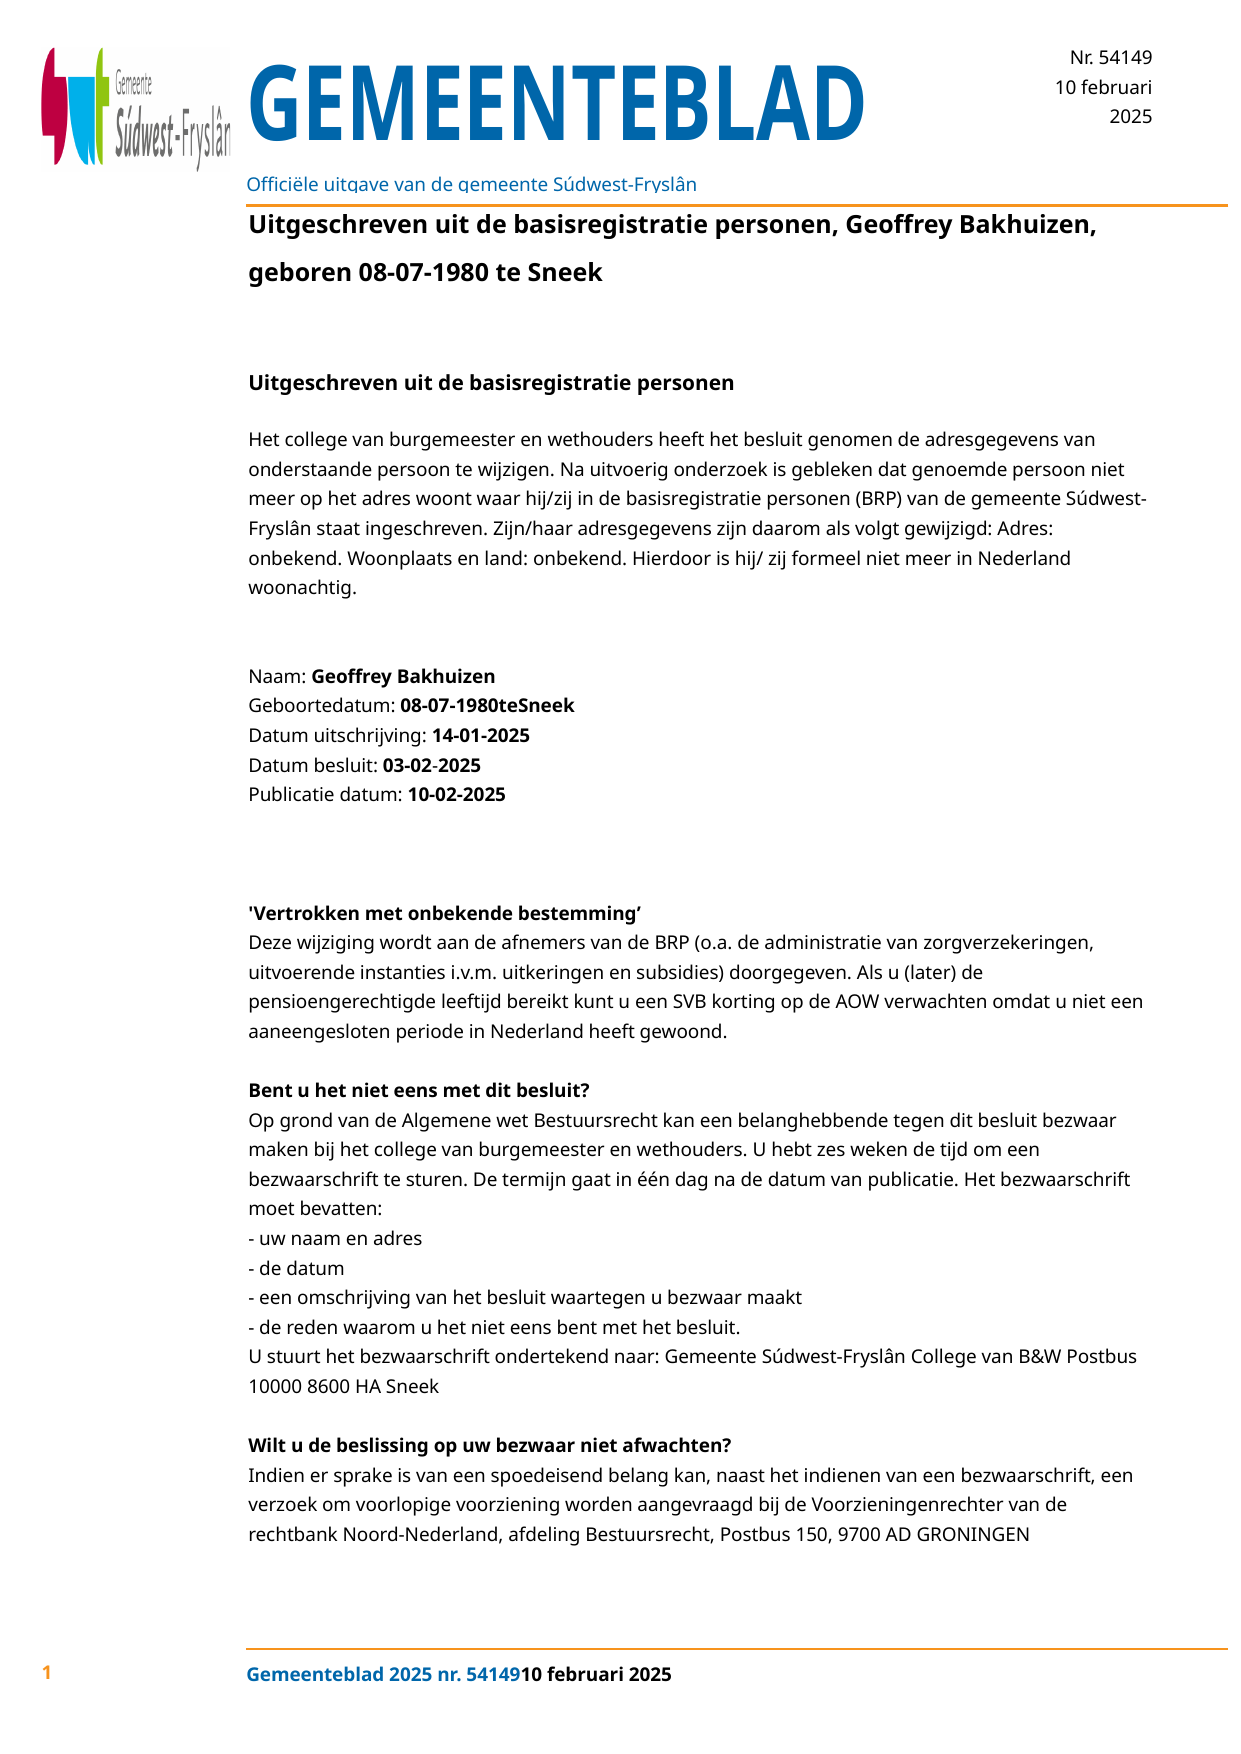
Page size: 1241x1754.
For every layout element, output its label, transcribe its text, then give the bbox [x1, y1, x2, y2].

text - de reden waarom u het niet eens bent met het besluit. [248, 1314, 1152, 1339]
text Uitgeschreven uit de basisregistratie personen [248, 368, 1152, 397]
text Naam: Geoffrey Bakhuizen [248, 663, 1152, 689]
text Geboortedatum: 08-07-1980teSneek [248, 693, 1152, 718]
text Indien er sprake is van een spoedeisend belang kan, naast het indienen van een bezwaarschrift, een verzoek om voorlopige voorziening worden aangevraagd bij de Voorzieningenrechter van de rechtbank Noord-Nederland, afdeling Bestuursrecht, Postbus 150, 9700 AD GRONINGEN [248, 1462, 1152, 1547]
text Wilt u de beslissing op uw bezwaar niet afwachten? [248, 1432, 1152, 1458]
text U stuurt het bezwaarschrift ondertekend naar: Gemeente Súdwest-Fryslân College van B&W Postbus 10000 8600 HA Sneek [248, 1343, 1152, 1399]
text Datum uitschrijving: 14-01-2025 [248, 722, 1152, 748]
picture [41, 47, 231, 172]
text Het college van burgemeester en wethouders heeft het besluit genomen de adresgegevens van onderstaande persoon te wijzigen. Na uitvoerig onderzoek is gebleken dat genoemde persoon niet meer op het adres woont waar hij/zij in de basisregistratie personen (BRP) van de gemeente Súdwest-Fryslân staat ingeschreven. Zijn/haar adresgegevens zijn daarom als volgt gewijzigd: Adres: onbekend. Woonplaats en land: onbekend. Hierdoor is hij/ zij formeel niet meer in Nederland woonachtig. [248, 426, 1152, 600]
text Uitgeschreven uit de basisregistratie personen, Geoffrey Bakhuizen, geboren 08-07-1980 te Sneek [248, 207, 1152, 288]
text - een omschrijving van het besluit waartegen u bezwaar maakt [248, 1284, 1152, 1310]
text Publicatie datum: 10-02-2025 [248, 781, 1152, 807]
text Datum besluit: 03-02-2025 [248, 752, 1152, 777]
text Deze wijziging wordt aan de afnemers van de BRP (o.a. de administratie van zorgverzekeringen, uitvoerende instanties i.v.m. uitkeringen en subsidies) doorgegeven. Als u (later) de pensioengerechtigde leeftijd bereikt kunt u een SVB korting op de AOW verwachten omdat u niet een aaneengesloten periode in Nederland heeft gewoond. [248, 929, 1152, 1044]
text Bent u het niet eens met dit besluit? [248, 1077, 1152, 1103]
text - uw naam en adres [248, 1225, 1152, 1251]
text - de datum [248, 1255, 1152, 1280]
text 'Vertrokken met onbekende bestemming’ [248, 900, 1152, 925]
text Op grond van de Algemene wet Bestuursrecht kan een belanghebbende tegen dit besluit bezwaar maken bij het college van burgemeester en wethouders. U hebt zes weken de tijd om een bezwaarschrift te sturen. De termijn gaat in één dag na de datum van publicatie. Het bezwaarschrift moet bevatten: [248, 1107, 1152, 1221]
